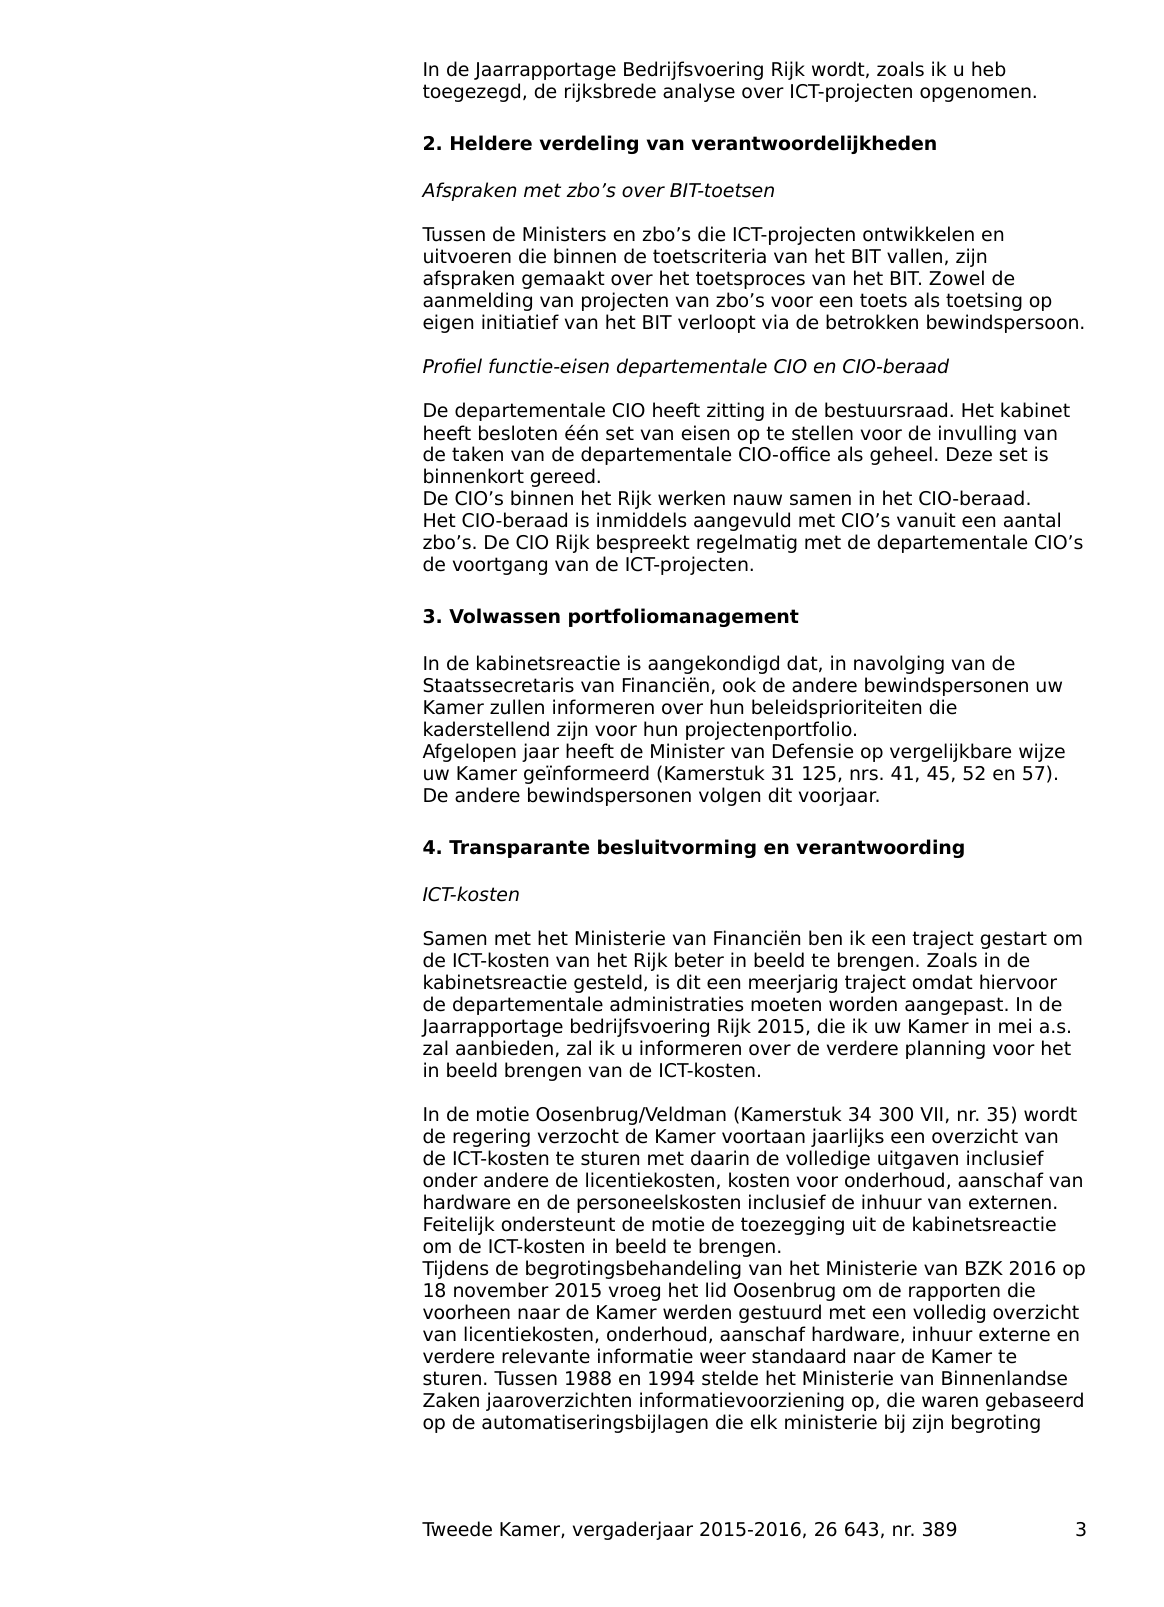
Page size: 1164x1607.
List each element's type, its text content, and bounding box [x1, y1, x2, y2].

subtitle Profiel functie-eisen departementale CIO en CIO-beraad [422, 356, 1087, 378]
text Het CIO-beraad is inmiddels aangevuld met CIO’s vanuit een aantal zbo’s. De CIO Rijk bespreekt regelmatig met de departementale CIO’s de voortgang van de ICT-projecten. [422, 510, 1087, 576]
text In de motie Oosenbrug/Veldman (Kamerstuk 34 300 VII, nr. 35) wordt de regering verzocht de Kamer voortaan jaarlijks een overzicht van de ICT-kosten te sturen met daarin de volledige uitgaven inclusief onder andere de licentiekosten, kosten voor onderhoud, aanschaf van hardware en de personeelskosten inclusief de inhuur van externen. Feitelijk ondersteunt de motie de toezegging uit de kabinetsreactie om de ICT-kosten in beeld te brengen. [422, 1104, 1087, 1258]
subtitle 3. Volwassen portfoliomanagement [422, 606, 1087, 628]
text Tijdens de begrotingsbehandeling van het Ministerie van BZK 2016 op 18 november 2015 vroeg het lid Oosenbrug om de rapporten die voorheen naar de Kamer werden gestuurd met een volledig overzicht van licentiekosten, onderhoud, aanschaf hardware, inhuur externe en verdere relevante informatie weer standaard naar de Kamer te sturen. Tussen 1988 en 1994 stelde het Ministerie van Binnenlandse Zaken jaaroverzichten informatievoorziening op, die waren gebaseerd op de automatiseringsbijlagen die elk ministerie bij zijn begroting [422, 1258, 1087, 1434]
text Samen met het Ministerie van Financiën ben ik een traject gestart om de ICT-kosten van het Rijk beter in beeld te brengen. Zoals in de kabinetsreactie gesteld, is dit een meerjarig traject omdat hiervoor de departementale administraties moeten worden aangepast. In de Jaarrapportage bedrijfsvoering Rijk 2015, die ik uw Kamer in mei a.s. zal aanbieden, zal ik u informeren over de verdere planning voor het in beeld brengen van de ICT-kosten. [422, 928, 1087, 1082]
subtitle 2. Heldere verdeling van verantwoordelijkheden [422, 133, 1087, 155]
text Tussen de Ministers en zbo’s die ICT-projecten ontwikkelen en uitvoeren die binnen de toetscriteria van het BIT vallen, zijn afspraken gemaakt over het toetsproces van het BIT. Zowel de aanmelding van projecten van zbo’s voor een toets als toetsing op eigen initiatief van het BIT verloopt via de betrokken bewindspersoon. [422, 224, 1087, 334]
subtitle 4. Transparante besluitvorming en verantwoording [422, 837, 1087, 859]
text In de Jaarrapportage Bedrijfsvoering Rijk wordt, zoals ik u heb toegezegd, de rijksbrede analyse over ICT-projecten opgenomen. [422, 59, 1087, 103]
text De andere bewindspersonen volgen dit voorjaar. [422, 785, 1087, 807]
subtitle Afspraken met zbo’s over BIT-toetsen [422, 180, 1087, 202]
text Afgelopen jaar heeft de Minister van Defensie op vergelijkbare wijze uw Kamer geïnformeerd (Kamerstuk 31 125, nrs. 41, 45, 52 en 57). [422, 741, 1087, 785]
text De departementale CIO heeft zitting in de bestuursraad. Het kabinet heeft besloten één set van eisen op te stellen voor de invulling van de taken van de departementale CIO-office als geheel. Deze set is binnenkort gereed. [422, 400, 1087, 488]
subtitle ICT-kosten [422, 884, 1087, 906]
text De CIO’s binnen het Rijk werken nauw samen in het CIO-beraad. [422, 488, 1087, 510]
text In de kabinetsreactie is aangekondigd dat, in navolging van de Staatssecretaris van Financiën, ook de andere bewindspersonen uw Kamer zullen informeren over hun beleidsprioriteiten die kaderstellend zijn voor hun projectenportfolio. [422, 653, 1087, 741]
